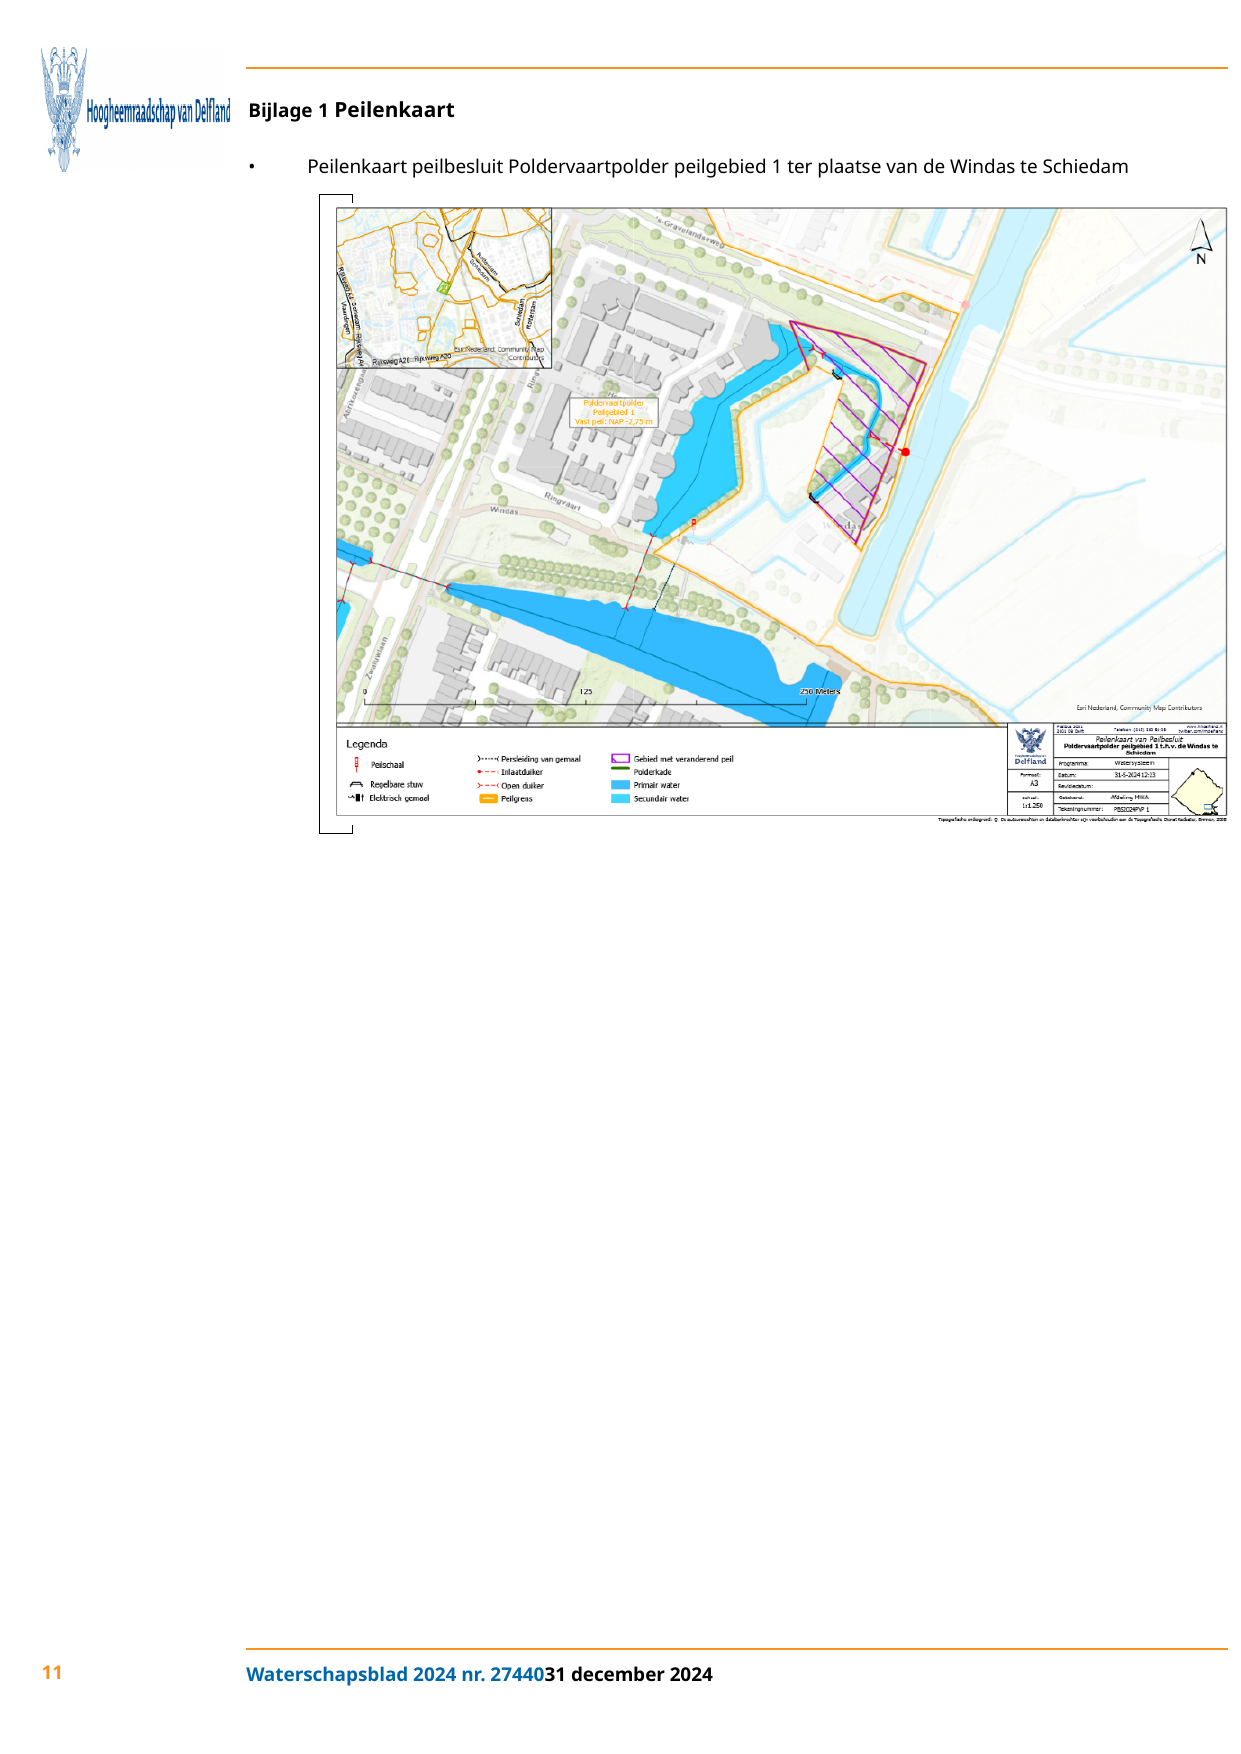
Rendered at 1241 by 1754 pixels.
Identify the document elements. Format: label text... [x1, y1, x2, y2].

picture [41, 47, 231, 172]
text Bijlage 1 Peilenkaart [248, 95, 1152, 123]
list Peilenkaart peilbesluit Poldervaartpolder peilgebied 1 ter plaatse van de Windas te Schiedam [248, 153, 1152, 179]
picture [327, 203, 1232, 825]
